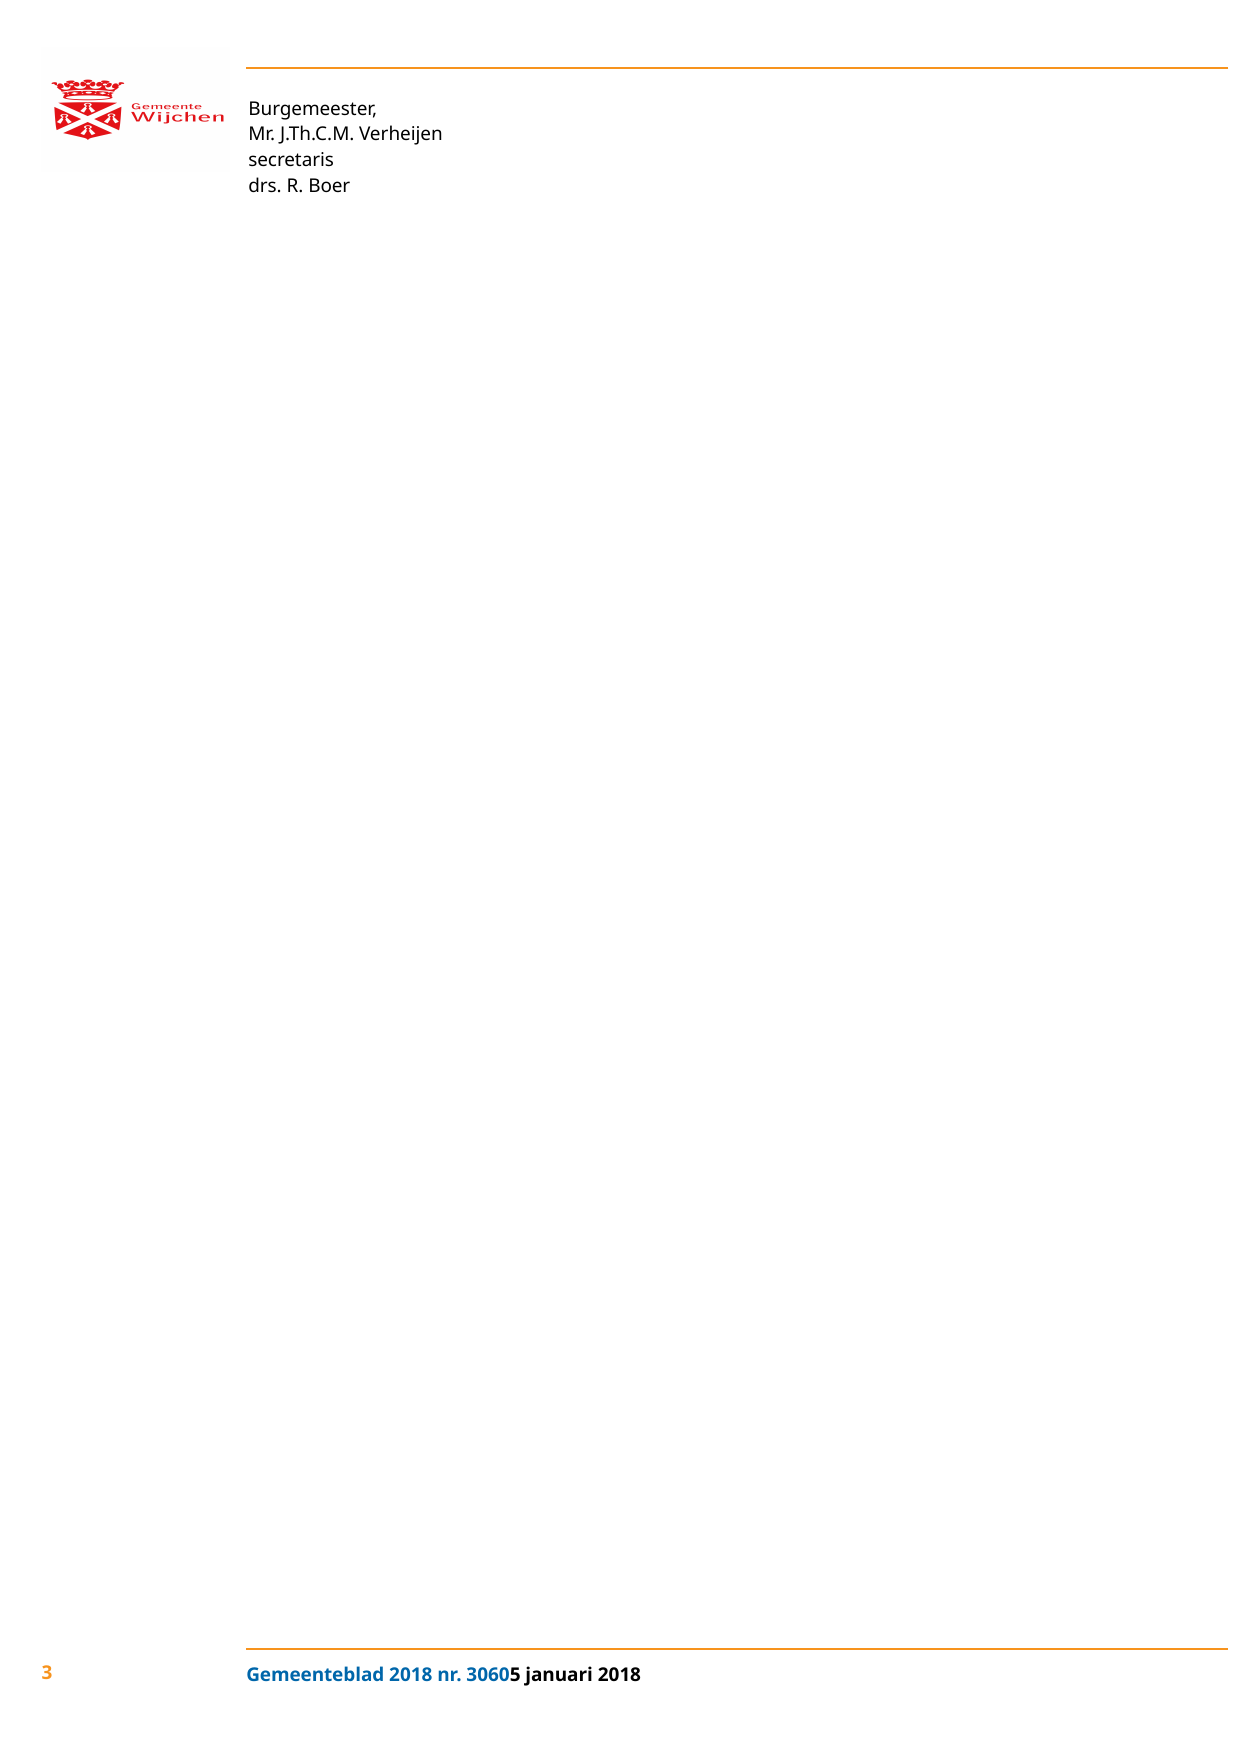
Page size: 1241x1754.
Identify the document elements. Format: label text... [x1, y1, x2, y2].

text Mr. J.Th.C.M. Verheijen [248, 121, 1152, 146]
text secretaris [248, 146, 1152, 172]
text drs. R. Boer [248, 172, 1152, 198]
picture [41, 47, 231, 172]
text Burgemeester, [248, 95, 1152, 121]
